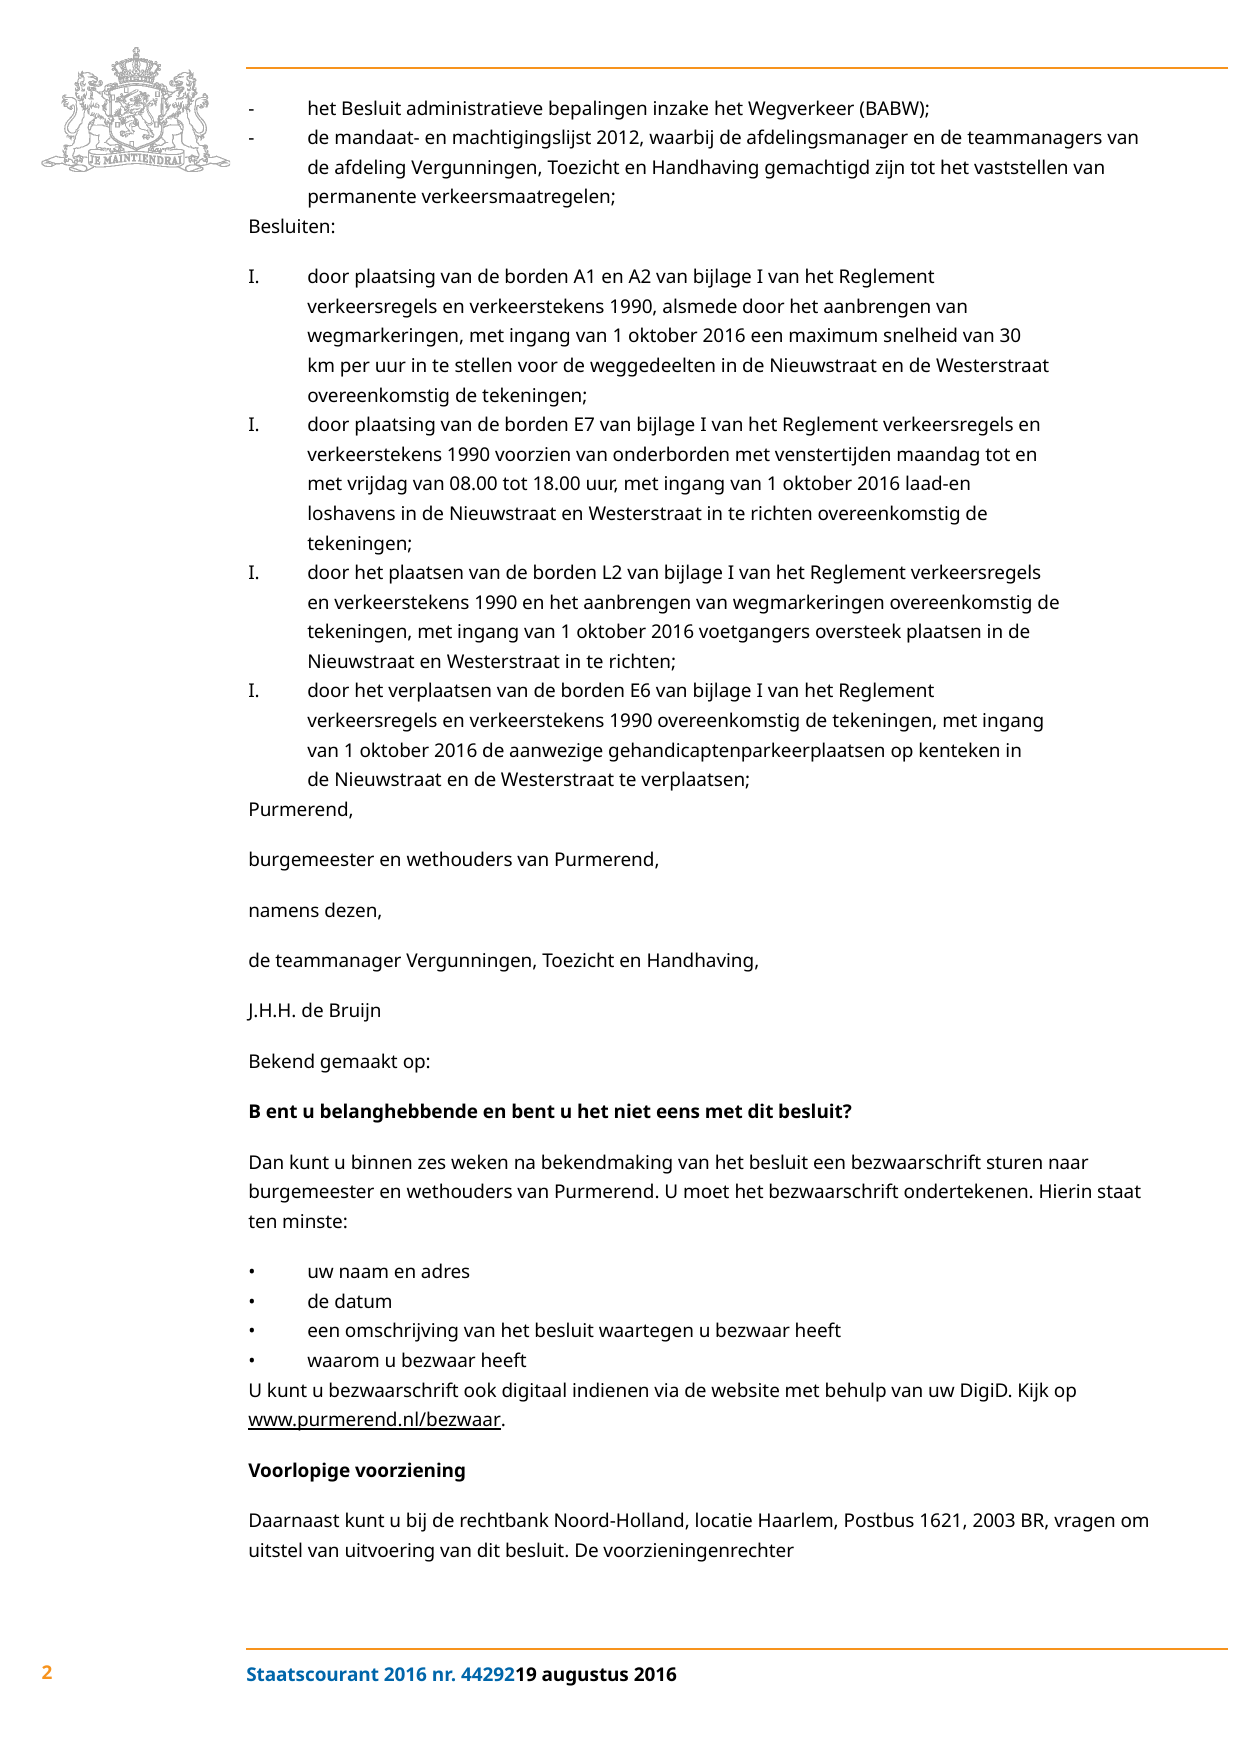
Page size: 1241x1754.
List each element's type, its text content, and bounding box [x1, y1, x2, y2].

picture [41, 47, 231, 172]
text Bekend gemaakt op: [248, 1048, 1152, 1074]
list de Nieuwstraat en de Westerstraat te verplaatsen; [248, 766, 1152, 792]
list overeenkomstig de tekeningen; [248, 382, 1152, 408]
text U kunt u bezwaarschrift ook digitaal indienen via de website met behulp van uw DigiD. Kijk op www.purmerend.nl/bezwaar. [248, 1377, 1152, 1432]
list door het verplaatsen van de borden E6 van bijlage I van het Reglement [248, 678, 1152, 703]
list waarom u bezwaar heeft [248, 1347, 1152, 1373]
list de mandaat- en machtigingslijst 2012, waarbij de afdelingsmanager en de teammanagers van de afdeling Vergunningen, Toezicht en Handhaving gemachtigd zijn tot het vaststellen van permanente verkeersmaatregelen; [248, 124, 1152, 209]
list km per uur in te stellen voor de weggedeelten in de Nieuwstraat en de Westerstraat [248, 352, 1152, 378]
list verkeersregels en verkeerstekens 1990, alsmede door het aanbrengen van [248, 293, 1152, 319]
list door plaatsing van de borden E7 van bijlage I van het Reglement verkeersregels en [248, 411, 1152, 437]
list tekeningen, met ingang van 1 oktober 2016 voetgangers oversteek plaatsen in de [248, 618, 1152, 644]
list door plaatsing van de borden A1 en A2 van bijlage I van het Reglement [248, 263, 1152, 289]
text B ent u belanghebbende en bent u het niet eens met dit besluit? [248, 1098, 1152, 1124]
list loshavens in de Nieuwstraat en Westerstraat in te richten overeenkomstig de [248, 500, 1152, 526]
list verkeersregels en verkeerstekens 1990 overeenkomstig de tekeningen, met ingang [248, 707, 1152, 733]
text Besluiten: [248, 213, 1152, 239]
text J.H.H. de Bruijn [248, 998, 1152, 1023]
list Nieuwstraat en Westerstraat in te richten; [248, 648, 1152, 674]
list van 1 oktober 2016 de aanwezige gehandicaptenparkeerplaatsen op kenteken in [248, 737, 1152, 763]
list de datum [248, 1288, 1152, 1314]
list wegmarkeringen, met ingang van 1 oktober 2016 een maximum snelheid van 30 [248, 323, 1152, 348]
list verkeerstekens 1990 voorzien van onderborden met venstertijden maandag tot en [248, 441, 1152, 467]
list het Besluit administratieve bepalingen inzake het Wegverkeer (BABW); [248, 95, 1152, 121]
text Purmerend, [248, 796, 1152, 822]
list tekeningen; [248, 530, 1152, 556]
list met vrijdag van 08.00 tot 18.00 uur, met ingang van 1 oktober 2016 laad-en [248, 471, 1152, 496]
text namens dezen, [248, 897, 1152, 923]
text Daarnaast kunt u bij de rechtbank Noord-Holland, locatie Haarlem, Postbus 1621, 2003 BR, vragen om uitstel van uitvoering van dit besluit. De voorzieningenrechter [248, 1507, 1152, 1563]
list en verkeerstekens 1990 en het aanbrengen van wegmarkeringen overeenkomstig de [248, 589, 1152, 615]
text de teammanager Vergunningen, Toezicht en Handhaving, [248, 947, 1152, 973]
list uw naam en adres [248, 1258, 1152, 1284]
text Dan kunt u binnen zes weken na bekendmaking van het besluit een bezwaarschrift sturen naar burgemeester en wethouders van Purmerend. U moet het bezwaarschrift ondertekenen. Hierin staat ten minste: [248, 1149, 1152, 1234]
text Voorlopige voorziening [248, 1457, 1152, 1483]
text burgemeester en wethouders van Purmerend, [248, 846, 1152, 872]
list door het plaatsen van de borden L2 van bijlage I van het Reglement verkeersregels [248, 559, 1152, 585]
list een omschrijving van het besluit waartegen u bezwaar heeft [248, 1318, 1152, 1343]
